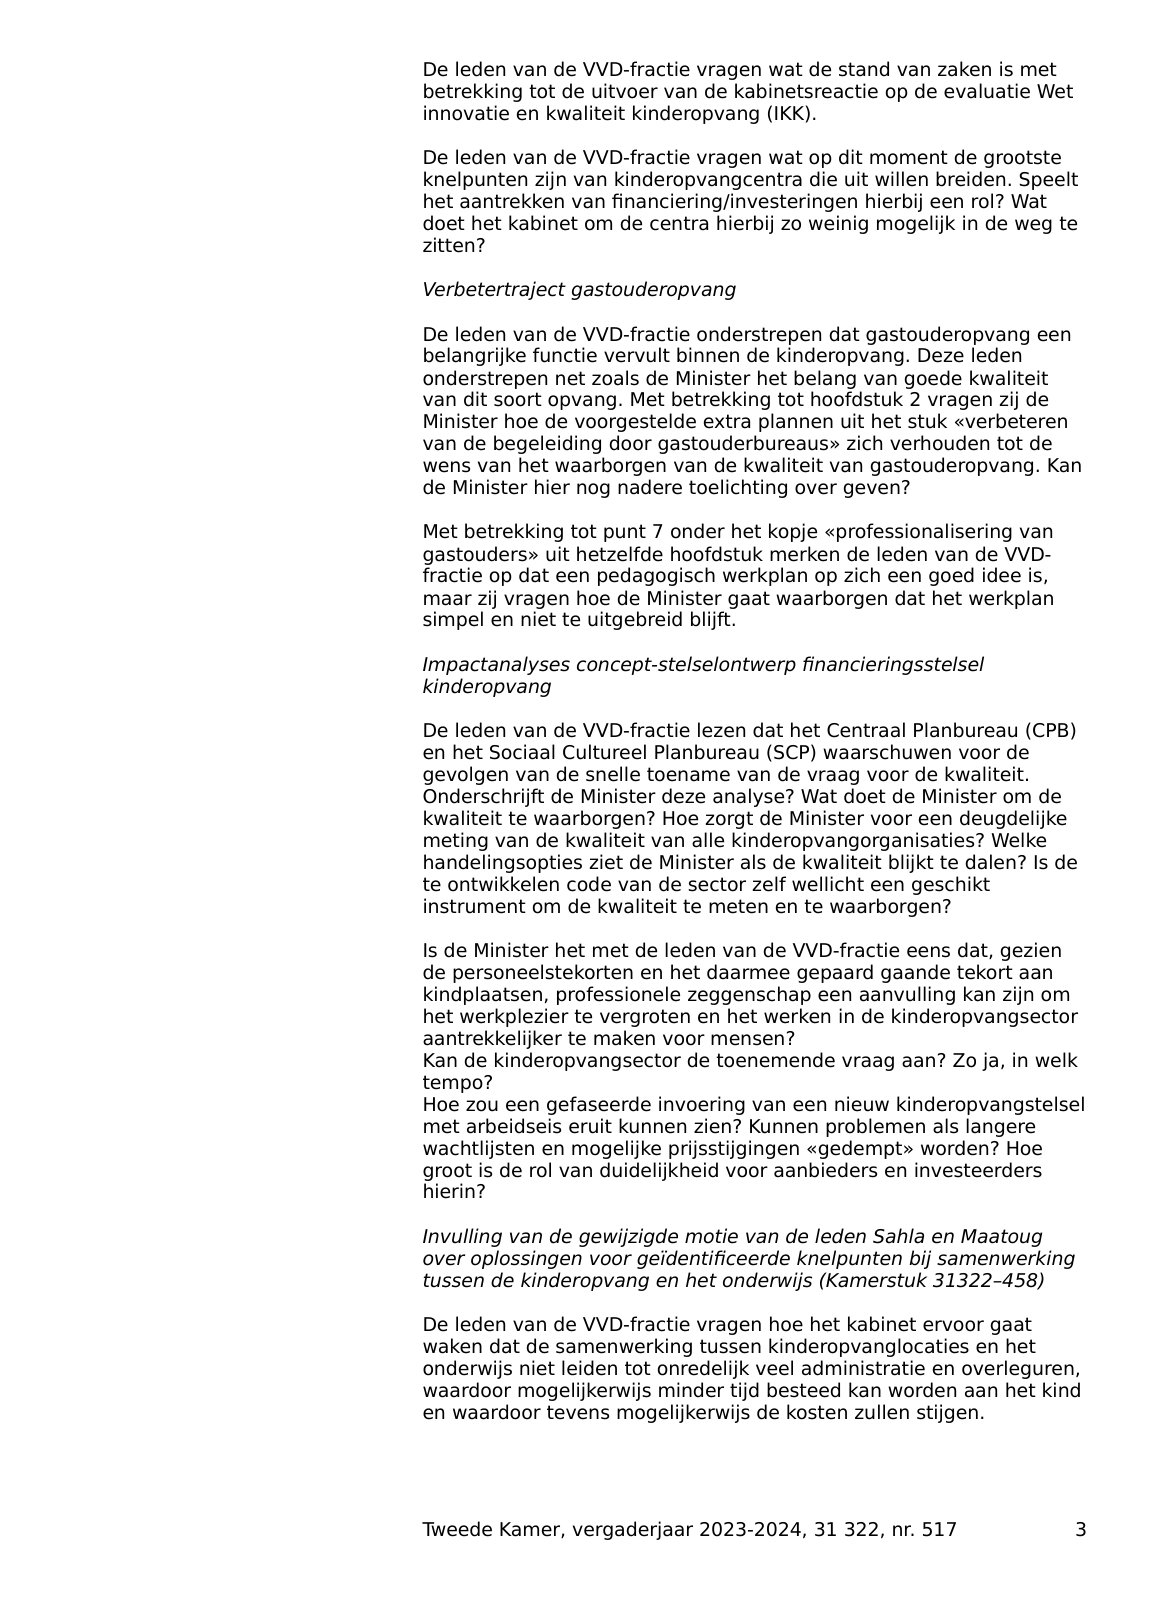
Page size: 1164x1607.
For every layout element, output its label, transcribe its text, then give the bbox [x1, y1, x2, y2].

text Kan de kinderopvangsector de toenemende vraag aan? Zo ja, in welk tempo? [422, 1049, 1087, 1093]
text De leden van de VVD-fractie vragen hoe het kabinet ervoor gaat waken dat de samenwerking tussen kinderopvanglocaties en het onderwijs niet leiden tot onredelijk veel administratie en overleguren, waardoor mogelijkerwijs minder tijd besteed kan worden aan het kind en waardoor tevens mogelijkerwijs de kosten zullen stijgen. [422, 1314, 1087, 1424]
text De leden van de VVD-fractie onderstrepen dat gastouderopvang een belangrijke functie vervult binnen de kinderopvang. Deze leden onderstrepen net zoals de Minister het belang van goede kwaliteit van dit soort opvang. Met betrekking tot hoofdstuk 2 vragen zij de Minister hoe de voorgestelde extra plannen uit het stuk «verbeteren van de begeleiding door gastouderbureaus» zich verhouden tot de wens van het waarborgen van de kwaliteit van gastouderopvang. Kan de Minister hier nog nadere toelichting over geven? [422, 323, 1087, 499]
subtitle Impactanalyses concept-stelselontwerp financieringsstelsel kinderopvang [422, 653, 1087, 697]
subtitle Verbetertraject gastouderopvang [422, 279, 1087, 301]
subtitle Invulling van de gewijzigde motie van de leden Sahla en Maatoug over oplossingen voor geïdentificeerde knelpunten bij samenwerking tussen de kinderopvang en het onderwijs (Kamerstuk 31322–458) [422, 1226, 1087, 1292]
text Met betrekking tot punt 7 onder het kopje «professionalisering van gastouders» uit hetzelfde hoofdstuk merken de leden van de VVD-fractie op dat een pedagogisch werkplan op zich een goed idee is, maar zij vragen hoe de Minister gaat waarborgen dat het werkplan simpel en niet te uitgebreid blijft. [422, 521, 1087, 631]
text Is de Minister het met de leden van de VVD-fractie eens dat, gezien de personeelstekorten en het daarmee gepaard gaande tekort aan kindplaatsen, professionele zeggenschap een aanvulling kan zijn om het werkplezier te vergroten en het werken in de kinderopvangsector aantrekkelijker te maken voor mensen? [422, 940, 1087, 1049]
text De leden van de VVD-fractie vragen wat de stand van zaken is met betrekking tot de uitvoer van de kabinetsreactie op de evaluatie Wet innovatie en kwaliteit kinderopvang (IKK). [422, 59, 1087, 125]
text De leden van de VVD-fractie lezen dat het Centraal Planbureau (CPB) en het Sociaal Cultureel Planbureau (SCP) waarschuwen voor de gevolgen van de snelle toename van de vraag voor de kwaliteit. Onderschrijft de Minister deze analyse? Wat doet de Minister om de kwaliteit te waarborgen? Hoe zorgt de Minister voor een deugdelijke meting van de kwaliteit van alle kinderopvangorganisaties? Welke handelingsopties ziet de Minister als de kwaliteit blijkt te dalen? Is de te ontwikkelen code van de sector zelf wellicht een geschikt instrument om de kwaliteit te meten en te waarborgen? [422, 720, 1087, 917]
text Hoe zou een gefaseerde invoering van een nieuw kinderopvangstelsel met arbeidseis eruit kunnen zien? Kunnen problemen als langere wachtlijsten en mogelijke prijsstijgingen «gedempt» worden? Hoe groot is de rol van duidelijkheid voor aanbieders en investeerders hierin? [422, 1093, 1087, 1203]
text De leden van de VVD-fractie vragen wat op dit moment de grootste knelpunten zijn van kinderopvangcentra die uit willen breiden. Speelt het aantrekken van financiering/investeringen hierbij een rol? Wat doet het kabinet om de centra hierbij zo weinig mogelijk in de weg te zitten? [422, 147, 1087, 257]
